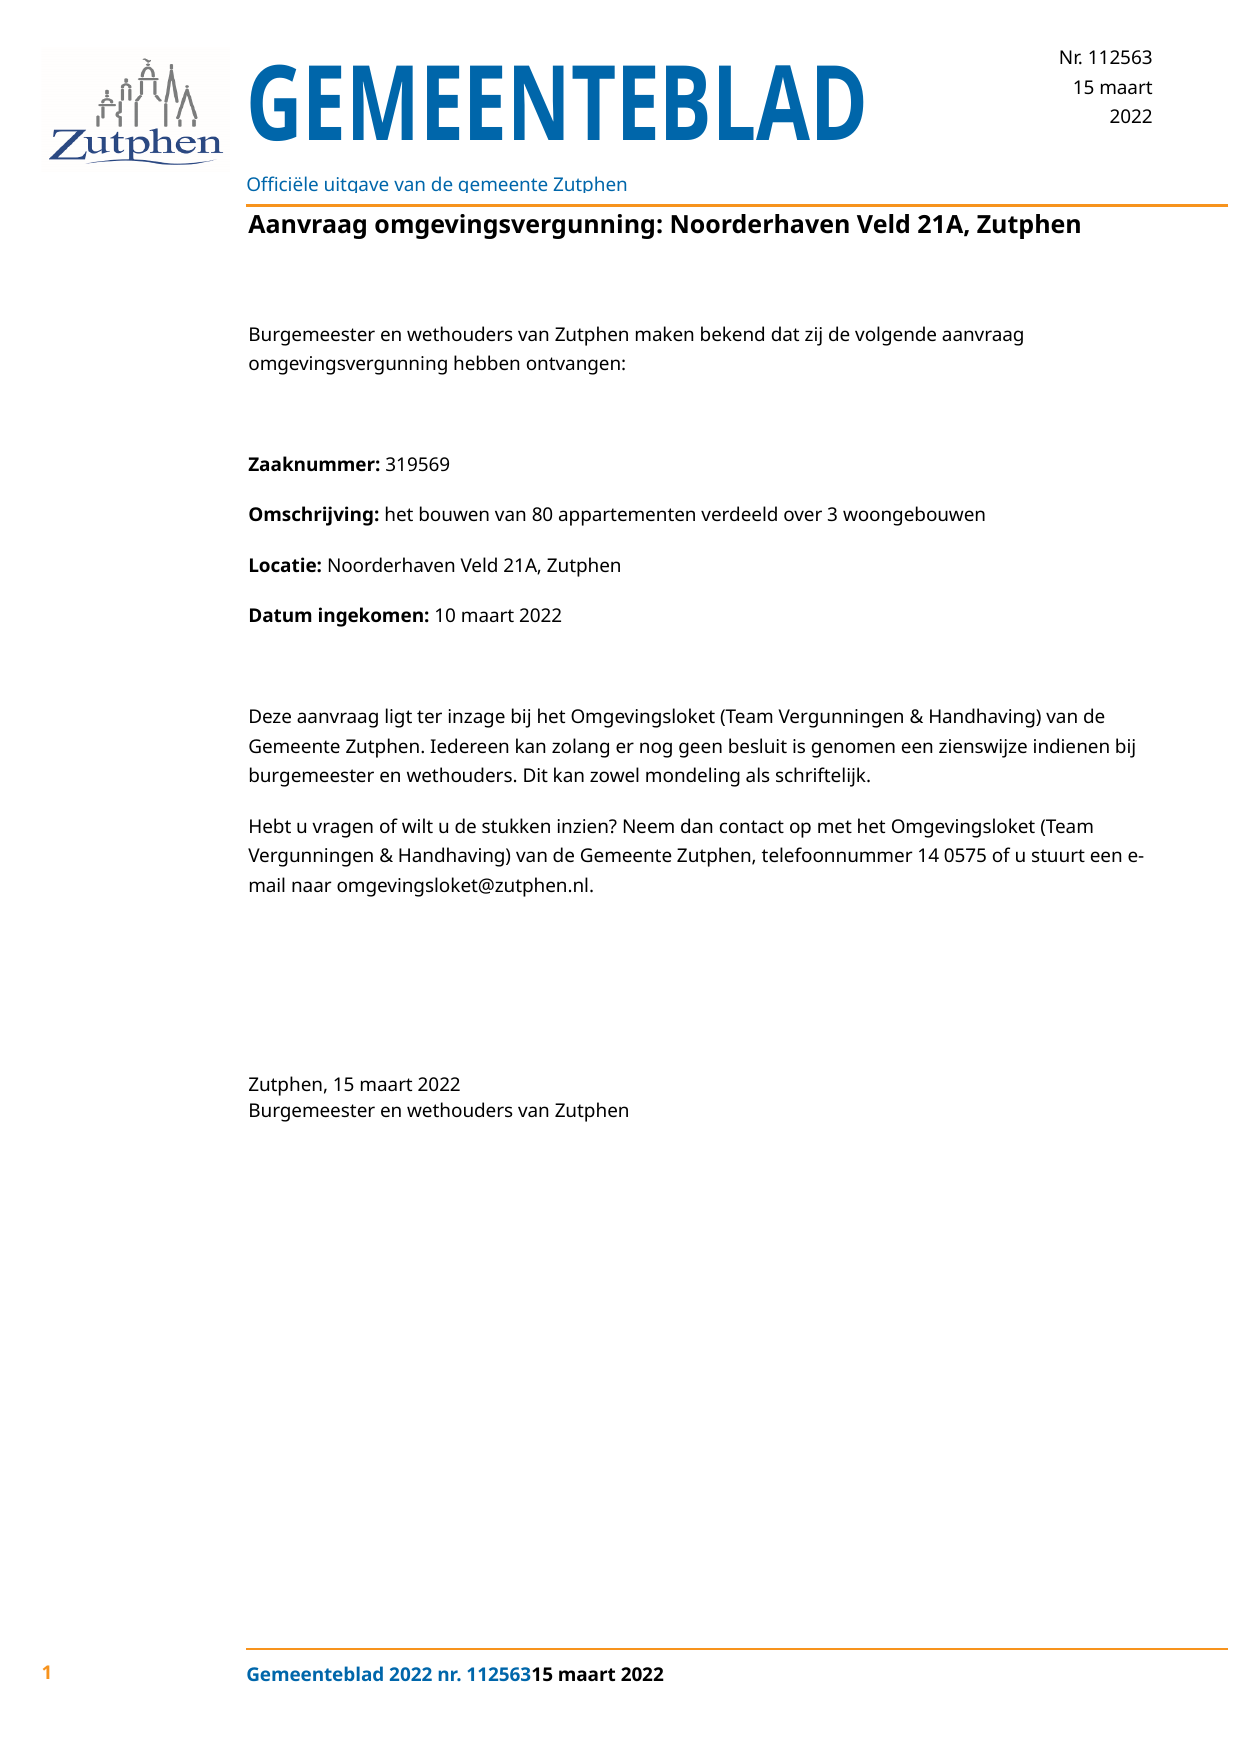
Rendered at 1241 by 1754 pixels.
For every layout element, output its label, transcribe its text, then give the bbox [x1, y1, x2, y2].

picture [41, 47, 231, 172]
text Hebt u vragen of wilt u de stukken inzien? Neem dan contact op met het Omgevingsloket (Team Vergunningen & Handhaving) van de Gemeente Zutphen, telefoonnummer 14 0575 of u stuurt een e-mail naar omgevingsloket@zutphen.nl. [248, 813, 1152, 898]
text Zaaknummer: 319569 [248, 451, 1152, 477]
text Deze aanvraag ligt ter inzage bij het Omgevingsloket (Team Vergunningen & Handhaving) van de Gemeente Zutphen. Iedereen kan zolang er nog geen besluit is genomen een zienswijze indienen bij burgemeester en wethouders. Dit kan zowel mondeling als schriftelijk. [248, 703, 1152, 788]
text Datum ingekomen: 10 maart 2022 [248, 602, 1152, 628]
text Locatie: Noorderhaven Veld 21A, Zutphen [248, 552, 1152, 578]
text Omschrijving: het bouwen van 80 appartementen verdeeld over 3 woongebouwen [248, 502, 1152, 527]
text Burgemeester en wethouders van Zutphen [248, 1097, 1152, 1122]
text Aanvraag omgevingsvergunning: Noorderhaven Veld 21A, Zutphen [248, 207, 1152, 241]
text Zutphen, 15 maart 2022 [248, 1071, 1152, 1097]
text Burgemeester en wethouders van Zutphen maken bekend dat zij de volgende aanvraag omgevingsvergunning hebben ontvangen: [248, 321, 1152, 376]
